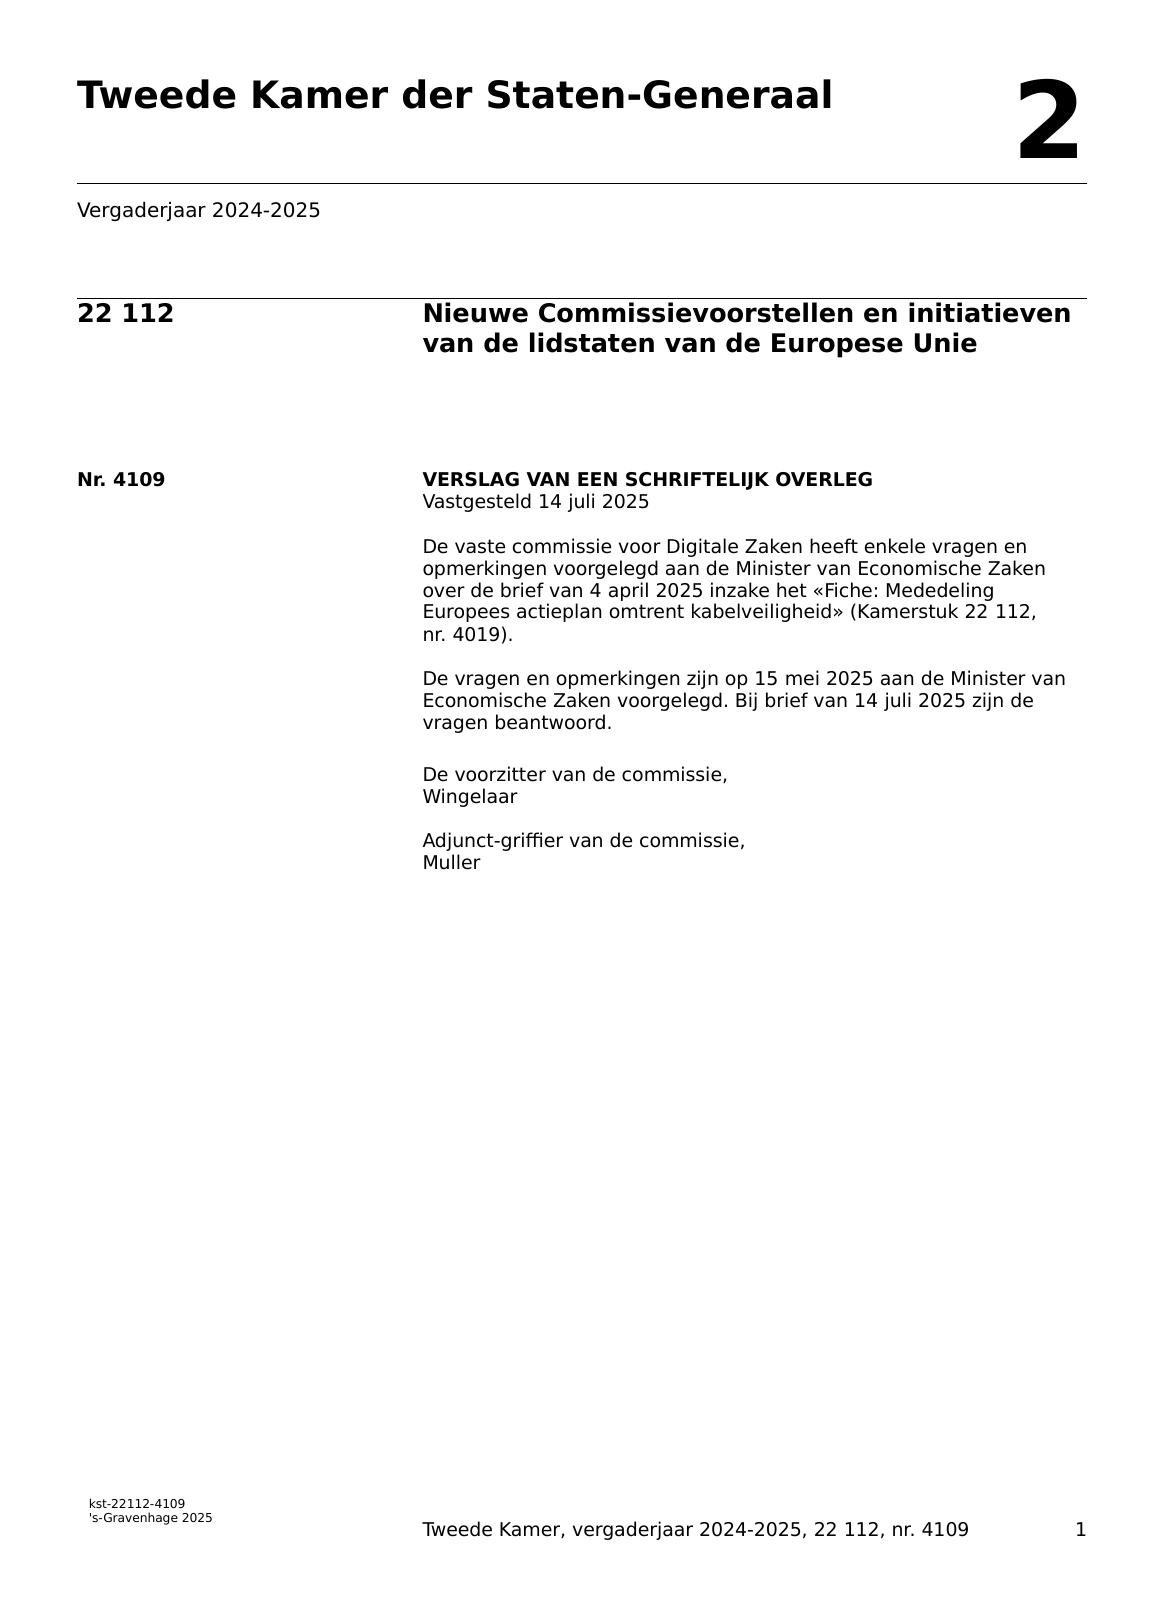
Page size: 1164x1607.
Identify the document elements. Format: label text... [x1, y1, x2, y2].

text De voorzitter van de commissie, Wingelaar [422, 763, 1087, 807]
text 's-Gravenhage 2025 [88, 1511, 323, 1525]
table_header Tweede Kamer der Staten-Generaal [77, 59, 886, 183]
text Vastgesteld 14 juli 2025 [422, 491, 1087, 513]
subtitle 22 112 Nieuwe Commissievoorstellen en initiatieven van de lidstaten van de Europese Unie [77, 299, 1087, 358]
table_cell Vergaderjaar 2024-2025 [77, 184, 1087, 298]
text De vaste commissie voor Digitale Zaken heeft enkele vragen en opmerkingen voorgelegd aan de Minister van Economische Zaken over de brief van 4 april 2025 inzake het «Fiche: Mededeling Europees actieplan omtrent kabelveiligheid» (Kamerstuk 22 112, nr. 4019). [422, 536, 1087, 645]
text Adjunct-griffier van de commissie, Muller [422, 830, 1087, 874]
text kst-22112-4109 [88, 1497, 323, 1511]
table_header 2 [886, 59, 1087, 183]
text De vragen en opmerkingen zijn op 15 mei 2025 aan de Minister van Economische Zaken voorgelegd. Bij brief van 14 juli 2025 zijn de vragen beantwoord. [422, 668, 1087, 733]
subtitle Nr. 4109 VERSLAG VAN EEN SCHRIFTELIJK OVERLEG [77, 469, 1087, 491]
